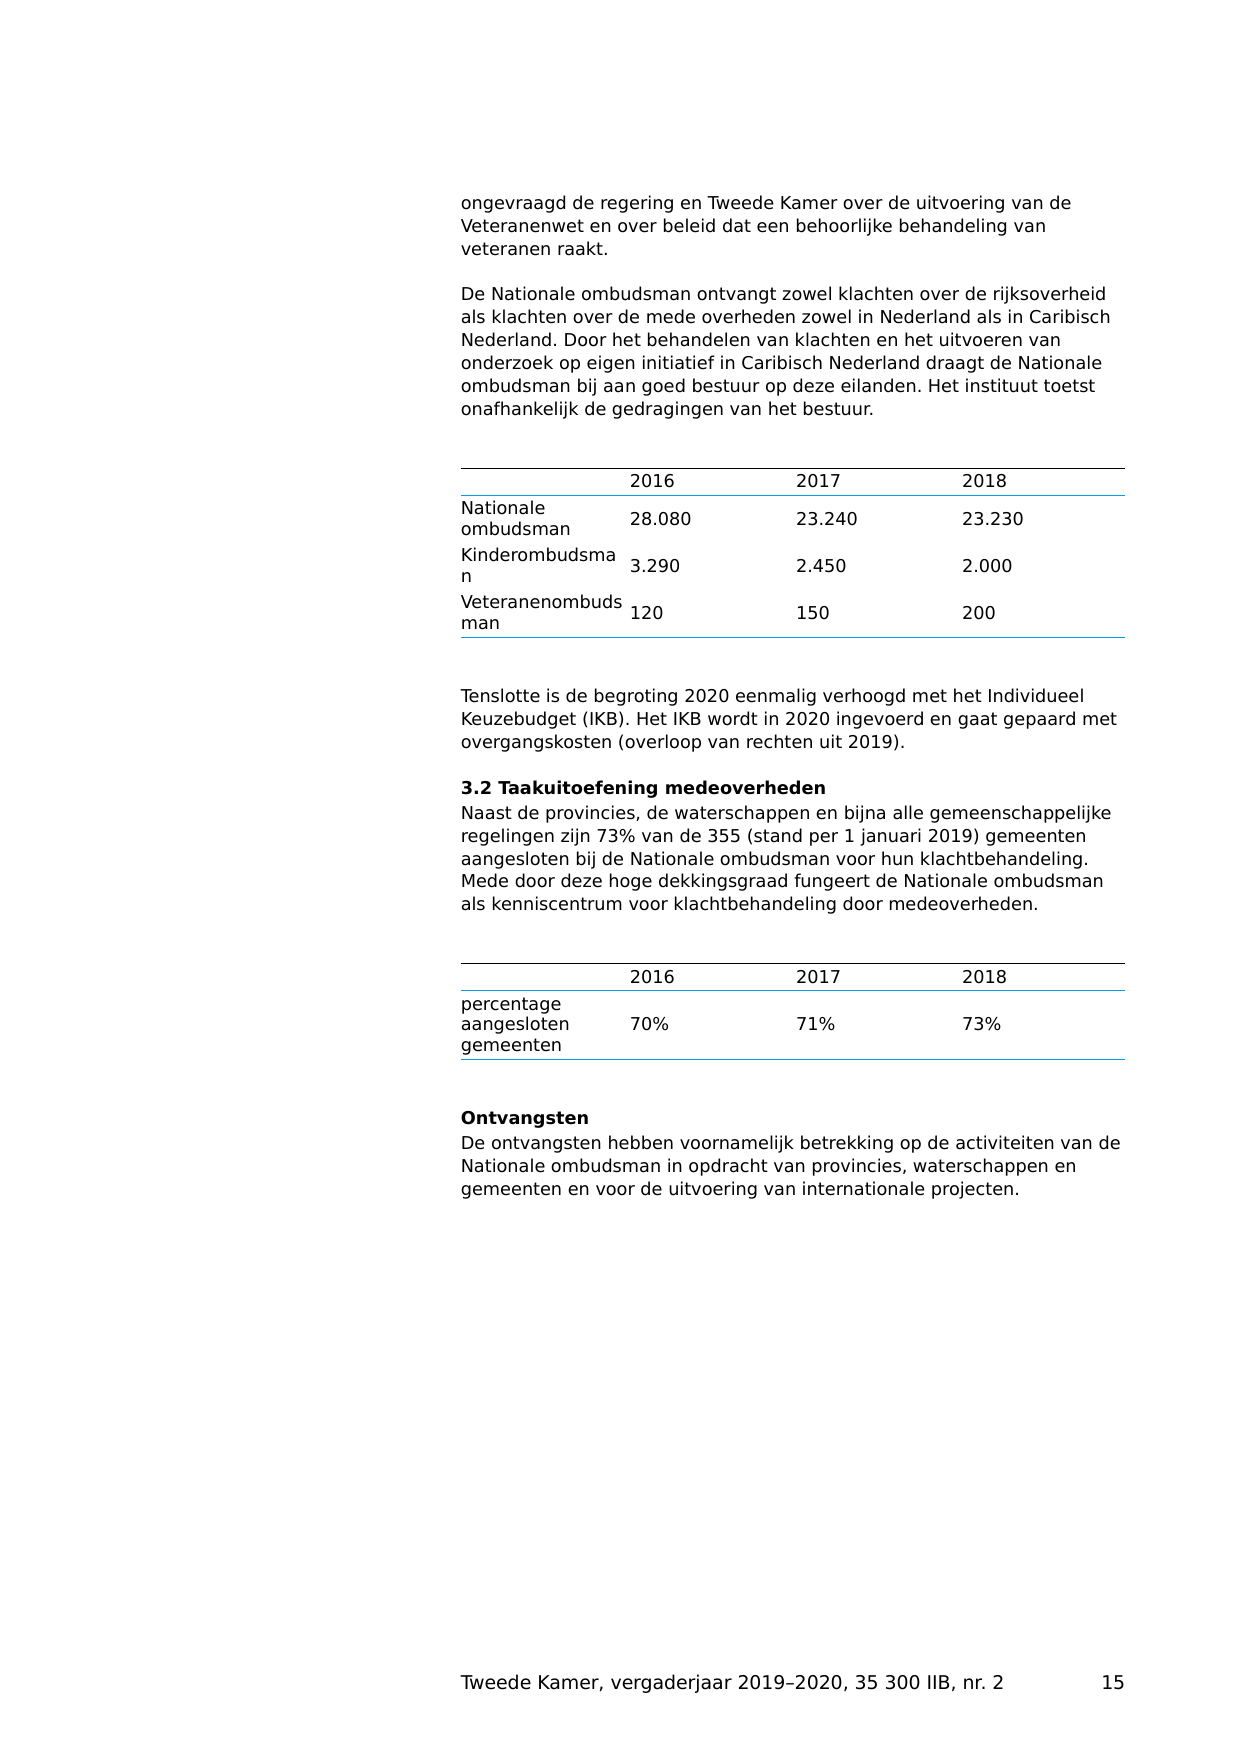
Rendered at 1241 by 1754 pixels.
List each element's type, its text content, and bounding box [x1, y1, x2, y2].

text ongevraagd de regering en Tweede Kamer over de uitvoering van de Veteranenwet en over beleid dat een behoorlijke behandeling van veteranen raakt. [461, 191, 1125, 259]
table_cell 2.450 [793, 543, 959, 589]
table_cell 2.000 [959, 543, 1125, 589]
table_cell 150 [793, 590, 959, 637]
table_cell 70% [627, 991, 793, 1058]
table_cell 2016 [627, 469, 793, 495]
table_cell 23.240 [793, 496, 959, 542]
table_cell 2017 [793, 469, 959, 495]
table_cell Nationale ombudsman [461, 496, 627, 542]
table_header Tabel 8 Aangesloten gemeenten bij de Nationale ombudsman [461, 938, 1125, 963]
text De ontvangsten hebben voornamelijk betrekking op de activiteiten van de Nationale ombudsman in opdracht van provincies, waterschappen en gemeenten en voor de uitvoering van internationale projecten. [461, 1131, 1125, 1200]
table_cell 23.230 [959, 496, 1125, 542]
table_cell 3.290 [627, 543, 793, 589]
table_cell [461, 469, 627, 495]
text Ontvangsten [461, 1106, 1125, 1129]
table_cell 73% [959, 991, 1125, 1058]
text Naast de provincies, de waterschappen en bijna alle gemeenschappelijke regelingen zijn 73% van de 355 (stand per 1 januari 2019) gemeenten aangesloten bij de Nationale ombudsman voor hun klachtbehandeling. Mede door deze hoge dekkingsgraad fungeert de Nationale ombudsman als kenniscentrum voor klachtbehandeling door medeoverheden. [461, 801, 1125, 915]
table_cell percentage aangesloten gemeenten [461, 991, 627, 1058]
table_cell [461, 964, 627, 990]
table_cell 2018 [959, 469, 1125, 495]
text Tenslotte is de begroting 2020 eenmalig verhoogd met het Individueel Keuzebudget (IKB). Het IKB wordt in 2020 ingevoerd en gaat gepaard met overgangskosten (overloop van rechten uit 2019). [461, 684, 1125, 753]
table_cell 200 [959, 590, 1125, 637]
text 3.2 Taakuitoefening medeoverheden [461, 776, 1125, 799]
table_cell 120 [627, 590, 793, 637]
table_cell 2016 [627, 964, 793, 990]
table_cell [461, 638, 627, 659]
table_cell Veteranenombudsman [461, 590, 627, 637]
table_cell 28.080 [627, 496, 793, 542]
table_cell 2018 [959, 964, 1125, 990]
table_cell 71% [793, 991, 959, 1058]
table_cell Kinderombudsman [461, 543, 627, 589]
table_cell [461, 1060, 627, 1081]
table_header Tabel 7 Aantal klachten rijksoverheid [461, 443, 1125, 468]
text De Nationale ombudsman ontvangt zowel klachten over de rijksoverheid als klachten over de mede overheden zowel in Nederland als in Caribisch Nederland. Door het behandelen van klachten en het uitvoeren van onderzoek op eigen initiatief in Caribisch Nederland draagt de Nationale ombudsman bij aan goed bestuur op deze eilanden. Het instituut toetst onafhankelijk de gedragingen van het bestuur. [461, 282, 1125, 420]
table_cell 2017 [793, 964, 959, 990]
